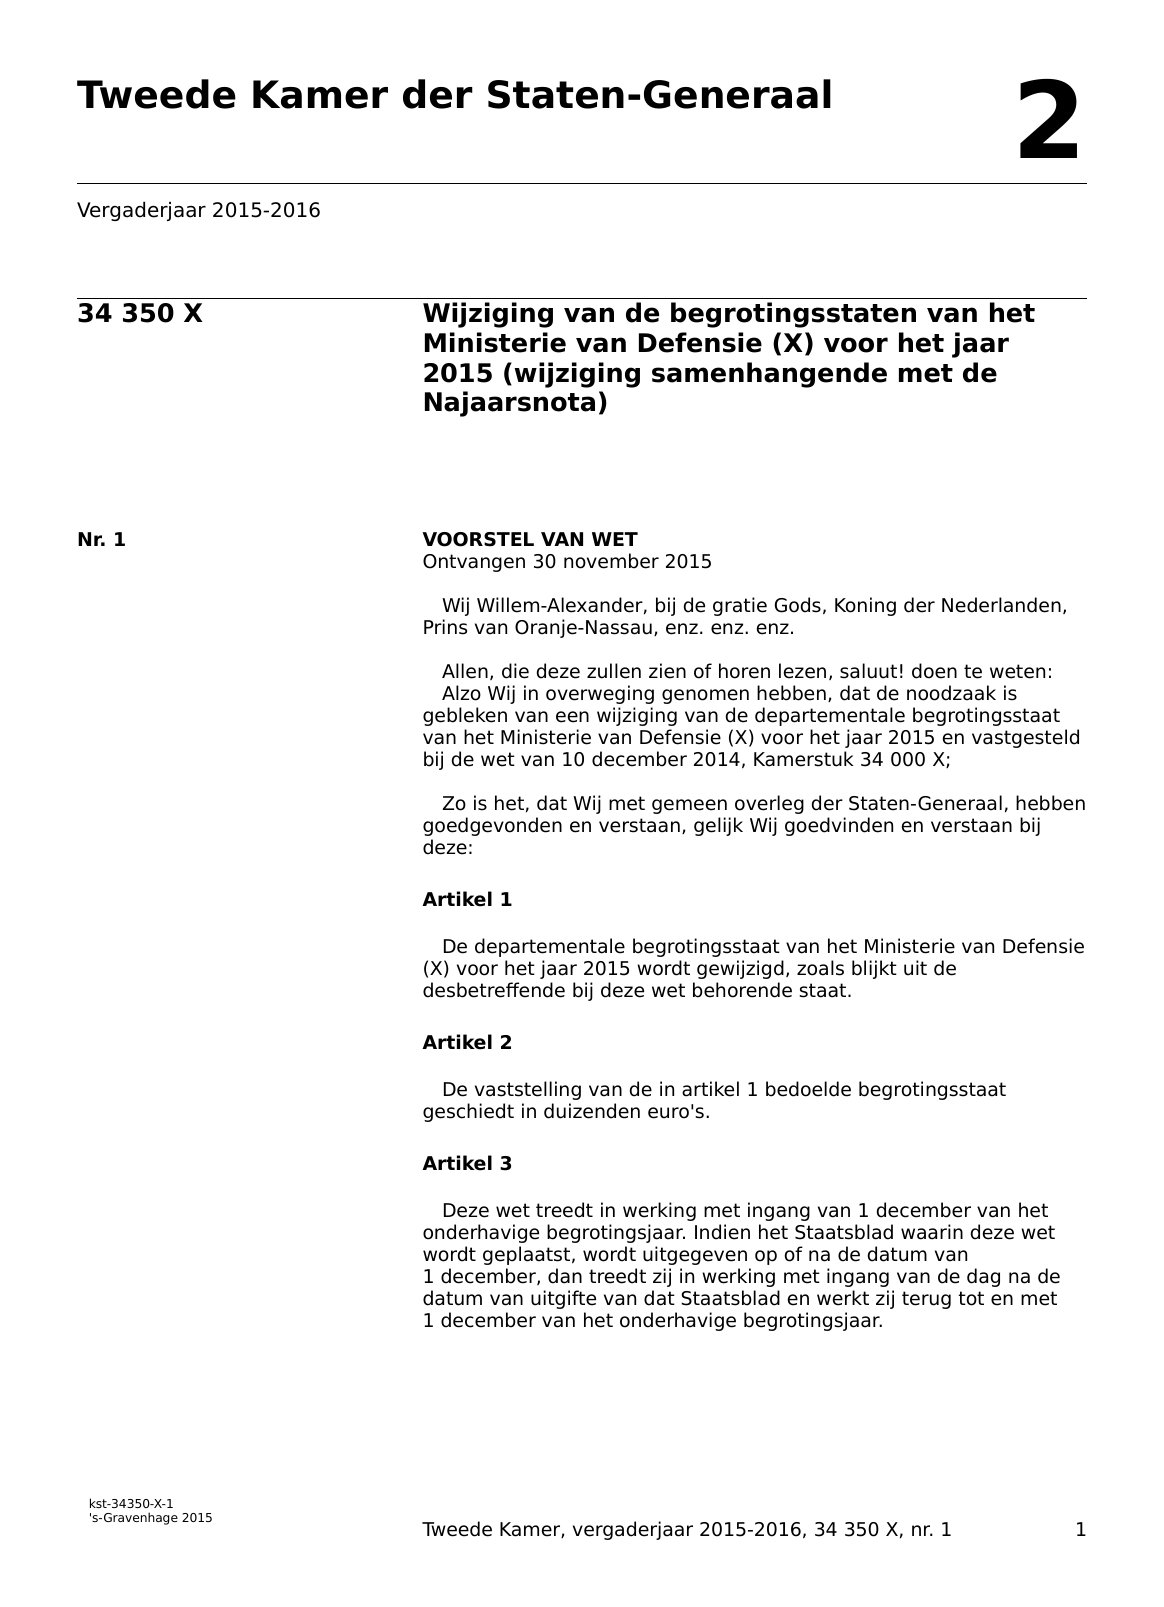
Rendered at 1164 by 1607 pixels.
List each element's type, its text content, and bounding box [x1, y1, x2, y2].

text Deze wet treedt in werking met ingang van 1 december van het onderhavige begrotingsjaar. Indien het Staatsblad waarin deze wet wordt geplaatst, wordt uitgegeven op of na de datum van 1 december, dan treedt zij in werking met ingang van de dag na de datum van uitgifte van dat Staatsblad en werkt zij terug tot en met 1 december van het onderhavige begrotingsjaar. [422, 1200, 1087, 1332]
subtitle 34 350 X Wijziging van de begrotingsstaten van het Ministerie van Defensie (X) voor het jaar 2015 (wijziging samenhangende met de Najaarsnota) [77, 299, 1087, 418]
text Wij Willem-Alexander, bij de gratie Gods, Koning der Nederlanden, Prins van Oranje-Nassau, enz. enz. enz. [422, 595, 1087, 639]
subtitle Artikel 1 [422, 889, 1087, 911]
table_header Tweede Kamer der Staten-Generaal [77, 59, 886, 183]
text Allen, die deze zullen zien of horen lezen, saluut! doen te weten: [422, 661, 1087, 683]
text 's-Gravenhage 2015 [88, 1511, 323, 1525]
subtitle Artikel 3 [422, 1153, 1087, 1175]
table_cell Vergaderjaar 2015-2016 [77, 184, 1087, 298]
text De departementale begrotingsstaat van het Ministerie van Defensie (X) voor het jaar 2015 wordt gewijzigd, zoals blijkt uit de desbetreffende bij deze wet behorende staat. [422, 936, 1087, 1002]
text De vaststelling van de in artikel 1 bedoelde begrotingsstaat geschiedt in duizenden euro's. [422, 1079, 1087, 1123]
text Alzo Wij in overweging genomen hebben, dat de noodzaak is gebleken van een wijziging van de departementale begrotingsstaat van het Ministerie van Defensie (X) voor het jaar 2015 en vastgesteld bij de wet van 10 december 2014, Kamerstuk 34 000 X; [422, 683, 1087, 771]
text kst-34350-X-1 [88, 1497, 323, 1511]
text Ontvangen 30 november 2015 [422, 551, 1087, 573]
subtitle Artikel 2 [422, 1032, 1087, 1054]
text Zo is het, dat Wij met gemeen overleg der Staten-Generaal, hebben goedgevonden en verstaan, gelijk Wij goedvinden en verstaan bij deze: [422, 793, 1087, 859]
subtitle Nr. 1 VOORSTEL VAN WET [77, 529, 1087, 551]
table_header 2 [886, 59, 1087, 183]
